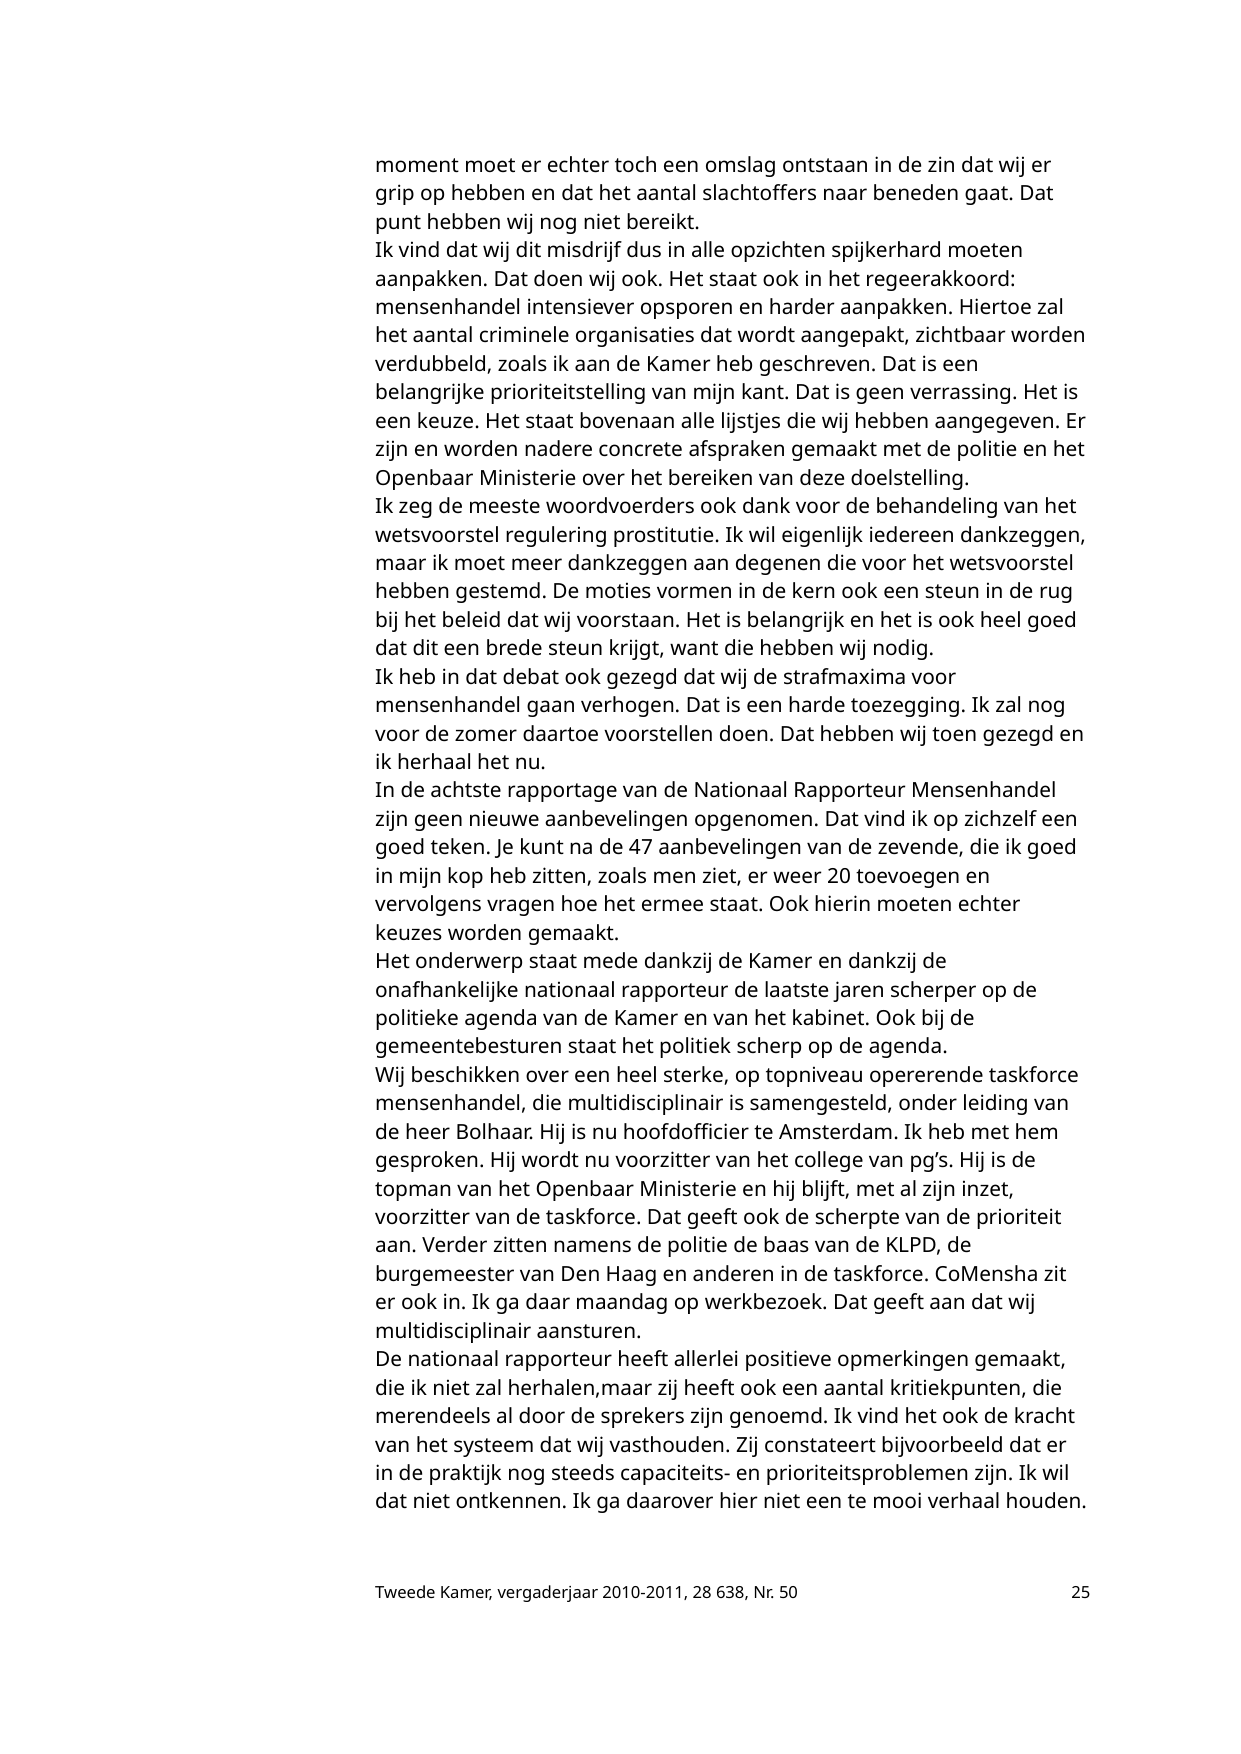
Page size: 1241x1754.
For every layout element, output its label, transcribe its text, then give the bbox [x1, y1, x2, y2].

text Ik heb in dat debat ook gezegd dat wij de strafmaxima voor mensenhandel gaan verhogen. Dat is een harde toezegging. Ik zal nog voor de zomer daartoe voorstellen doen. Dat hebben wij toen gezegd en ik herhaal het nu. [375, 662, 1090, 776]
text Het onderwerp staat mede dankzij de Kamer en dankzij de onafhankelijke nationaal rapporteur de laatste jaren scherper op de politieke agenda van de Kamer en van het kabinet. Ook bij de gemeentebesturen staat het politiek scherp op de agenda. [375, 946, 1090, 1060]
text In de achtste rapportage van de Nationaal Rapporteur Mensenhandel zijn geen nieuwe aanbevelingen opgenomen. Dat vind ik op zichzelf een goed teken. Je kunt na de 47 aanbevelingen van de zevende, die ik goed in mijn kop heb zitten, zoals men ziet, er weer 20 toevoegen en vervolgens vragen hoe het ermee staat. Ook hierin moeten echter keuzes worden gemaakt. [375, 776, 1090, 946]
text Ik zeg de meeste woordvoerders ook dank voor de behandeling van het wetsvoorstel regulering prostitutie. Ik wil eigenlijk iedereen dankzeggen, maar ik moet meer dankzeggen aan degenen die voor het wetsvoorstel hebben gestemd. De moties vormen in de kern ook een steun in de rug bij het beleid dat wij voorstaan. Het is belangrijk en het is ook heel goed dat dit een brede steun krijgt, want die hebben wij nodig. [375, 491, 1090, 662]
text De nationaal rapporteur heeft allerlei positieve opmerkingen gemaakt, die ik niet zal herhalen,maar zij heeft ook een aantal kritiekpunten, die merendeels al door de sprekers zijn genoemd. Ik vind het ook de kracht van het systeem dat wij vasthouden. Zij constateert bijvoorbeeld dat er in de praktijk nog steeds capaciteits- en prioriteitsproblemen zijn. Ik wil dat niet ontkennen. Ik ga daarover hier niet een te mooi verhaal houden. [375, 1344, 1090, 1515]
text Wij beschikken over een heel sterke, op topniveau opererende taskforce mensenhandel, die multidisciplinair is samengesteld, onder leiding van de heer Bolhaar. Hij is nu hoofdofficier te Amsterdam. Ik heb met hem gesproken. Hij wordt nu voorzitter van het college van pg’s. Hij is de topman van het Openbaar Ministerie en hij blijft, met al zijn inzet, voorzitter van de taskforce. Dat geeft ook de scherpte van de prioriteit aan. Verder zitten namens de politie de baas van de KLPD, de burgemeester van Den Haag en anderen in de taskforce. CoMensha zit er ook in. Ik ga daar maandag op werkbezoek. Dat geeft aan dat wij multidisciplinair aansturen. [375, 1060, 1090, 1344]
text Ik vind dat wij dit misdrijf dus in alle opzichten spijkerhard moeten aanpakken. Dat doen wij ook. Het staat ook in het regeerakkoord: mensenhandel intensiever opsporen en harder aanpakken. Hiertoe zal het aantal criminele organisaties dat wordt aangepakt, zichtbaar worden verdubbeld, zoals ik aan de Kamer heb geschreven. Dat is een belangrijke prioriteitstelling van mijn kant. Dat is geen verrassing. Het is een keuze. Het staat bovenaan alle lijstjes die wij hebben aangegeven. Er zijn en worden nadere concrete afspraken gemaakt met de politie en het Openbaar Ministerie over het bereiken van deze doelstelling. [375, 235, 1090, 491]
text moment moet er echter toch een omslag ontstaan in de zin dat wij er grip op hebben en dat het aantal slachtoffers naar beneden gaat. Dat punt hebben wij nog niet bereikt. [375, 150, 1090, 235]
